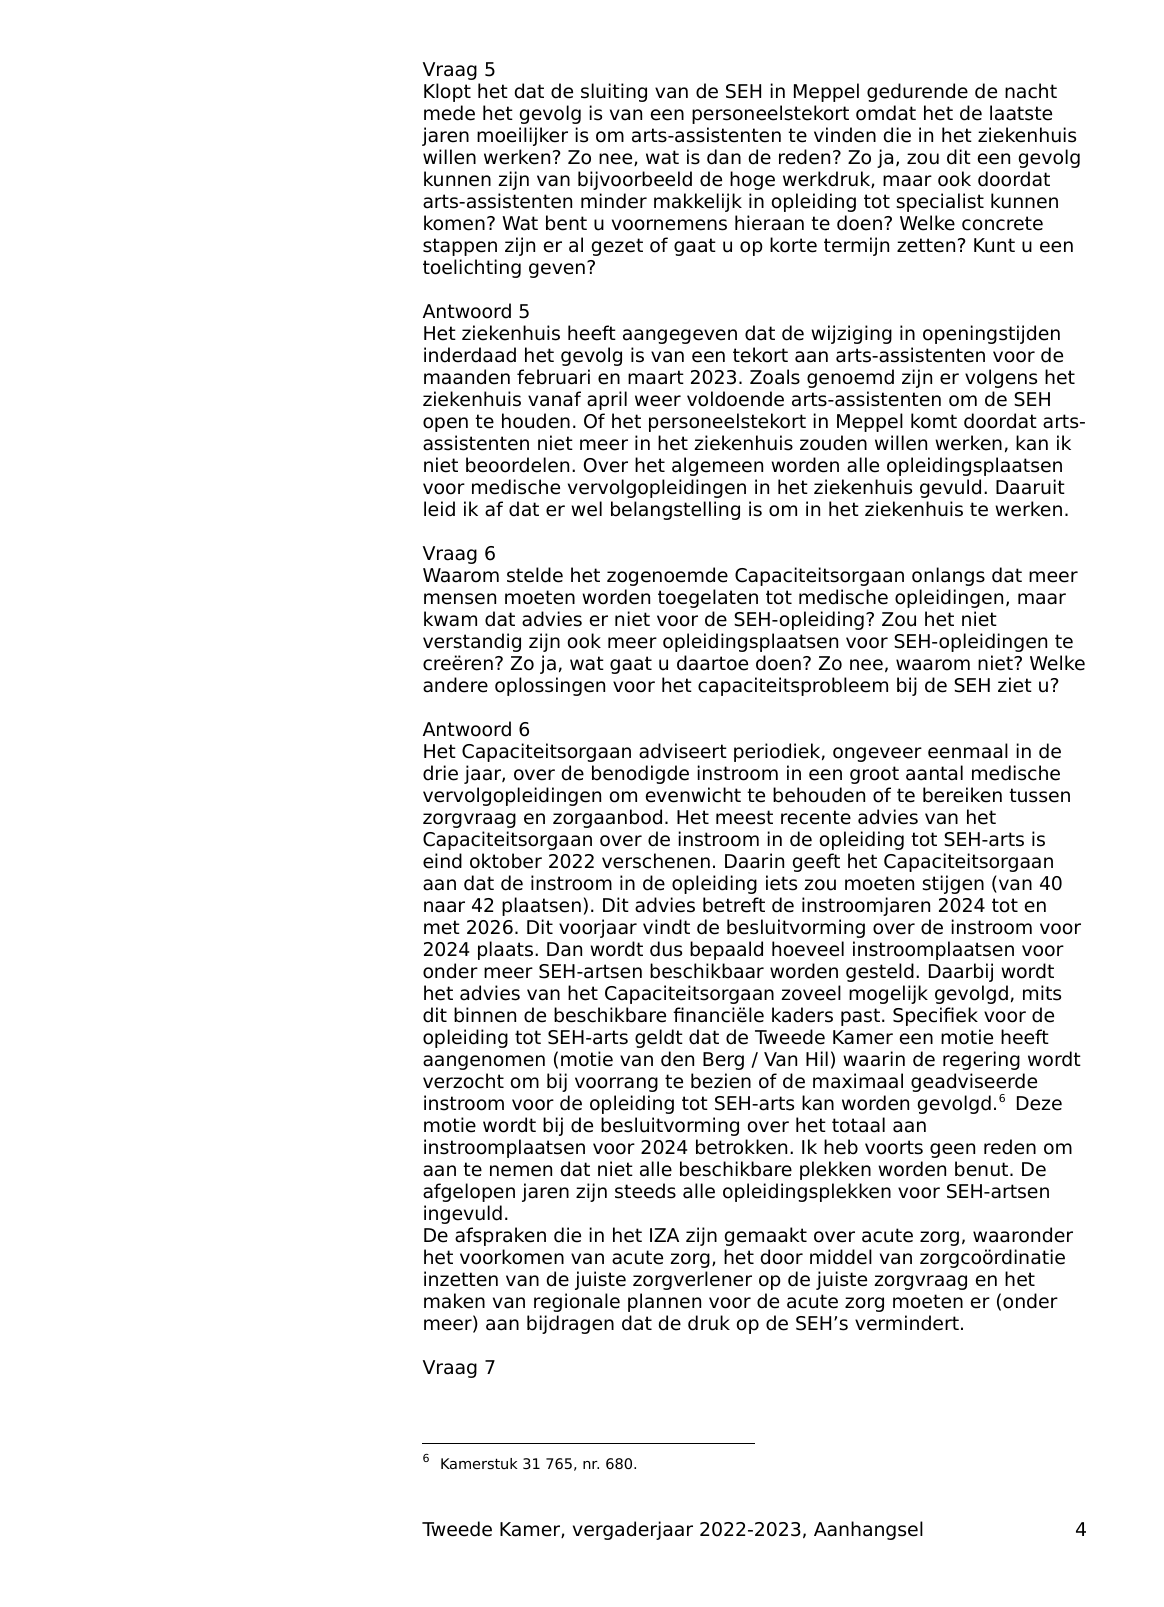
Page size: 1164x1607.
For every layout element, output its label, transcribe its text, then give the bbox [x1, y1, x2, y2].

text Vraag 5 [422, 59, 1087, 81]
text De afspraken die in het IZA zijn gemaakt over acute zorg, waaronder het voorkomen van acute zorg, het door middel van zorgcoördinatie inzetten van de juiste zorgverlener op de juiste zorgvraag en het maken van regionale plannen voor de acute zorg moeten er (onder meer) aan bijdragen dat de druk op de SEH’s vermindert. [422, 1224, 1087, 1334]
text Kamerstuk 31 765, nr. 680. [422, 1452, 1087, 1474]
text Waarom stelde het zogenoemde Capaciteitsorgaan onlangs dat meer mensen moeten worden toegelaten tot medische opleidingen, maar kwam dat advies er niet voor de SEH-opleiding? Zou het niet verstandig zijn ook meer opleidingsplaatsen voor SEH-opleidingen te creëren? Zo ja, wat gaat u daartoe doen? Zo nee, waarom niet? Welke andere oplossingen voor het capaciteitsprobleem bij de SEH ziet u? [422, 565, 1087, 697]
text Vraag 6 [422, 543, 1087, 565]
text Antwoord 5 [422, 301, 1087, 323]
text Klopt het dat de sluiting van de SEH in Meppel gedurende de nacht mede het gevolg is van een personeelstekort omdat het de laatste jaren moeilijker is om arts-assistenten te vinden die in het ziekenhuis willen werken? Zo nee, wat is dan de reden? Zo ja, zou dit een gevolg kunnen zijn van bijvoorbeeld de hoge werkdruk, maar ook doordat arts-assistenten minder makkelijk in opleiding tot specialist kunnen komen? Wat bent u voornemens hieraan te doen? Welke concrete stappen zijn er al gezet of gaat u op korte termijn zetten? Kunt u een toelichting geven? [422, 81, 1087, 279]
text Het ziekenhuis heeft aangegeven dat de wijziging in openingstijden inderdaad het gevolg is van een tekort aan arts-assistenten voor de maanden februari en maart 2023. Zoals genoemd zijn er volgens het ziekenhuis vanaf april weer voldoende arts-assistenten om de SEH open te houden. Of het personeelstekort in Meppel komt doordat arts-assistenten niet meer in het ziekenhuis zouden willen werken, kan ik niet beoordelen. Over het algemeen worden alle opleidingsplaatsen voor medische vervolgopleidingen in het ziekenhuis gevuld. Daaruit leid ik af dat er wel belangstelling is om in het ziekenhuis te werken. [422, 323, 1087, 521]
text Vraag 7 [422, 1357, 1087, 1379]
text Antwoord 6 [422, 719, 1087, 741]
text Het Capaciteitsorgaan adviseert periodiek, ongeveer eenmaal in de drie jaar, over de benodigde instroom in een groot aantal medische vervolgopleidingen om evenwicht te behouden of te bereiken tussen zorgvraag en zorgaanbod. Het meest recente advies van het Capaciteitsorgaan over de instroom in de opleiding tot SEH-arts is eind oktober 2022 verschenen. Daarin geeft het Capaciteitsorgaan aan dat de instroom in de opleiding iets zou moeten stijgen (van 40 naar 42 plaatsen). Dit advies betreft de instroomjaren 2024 tot en met 2026. Dit voorjaar vindt de besluitvorming over de instroom voor 2024 plaats. Dan wordt dus bepaald hoeveel instroomplaatsen voor onder meer SEH-artsen beschikbaar worden gesteld. Daarbij wordt het advies van het Capaciteitsorgaan zoveel mogelijk gevolgd, mits dit binnen de beschikbare financiële kaders past. Specifiek voor de opleiding tot SEH-arts geldt dat de Tweede Kamer een motie heeft aangenomen (motie van den Berg / Van Hil) waarin de regering wordt verzocht om bij voorrang te bezien of de maximaal geadviseerde instroom voor de opleiding tot SEH-arts kan worden gevolgd. Deze motie wordt bij de besluitvorming over het totaal aan instroomplaatsen voor 2024 betrokken. Ik heb voorts geen reden om aan te nemen dat niet alle beschikbare plekken worden benut. De afgelopen jaren zijn steeds alle opleidingsplekken voor SEH-artsen ingevuld. [422, 741, 1087, 1224]
